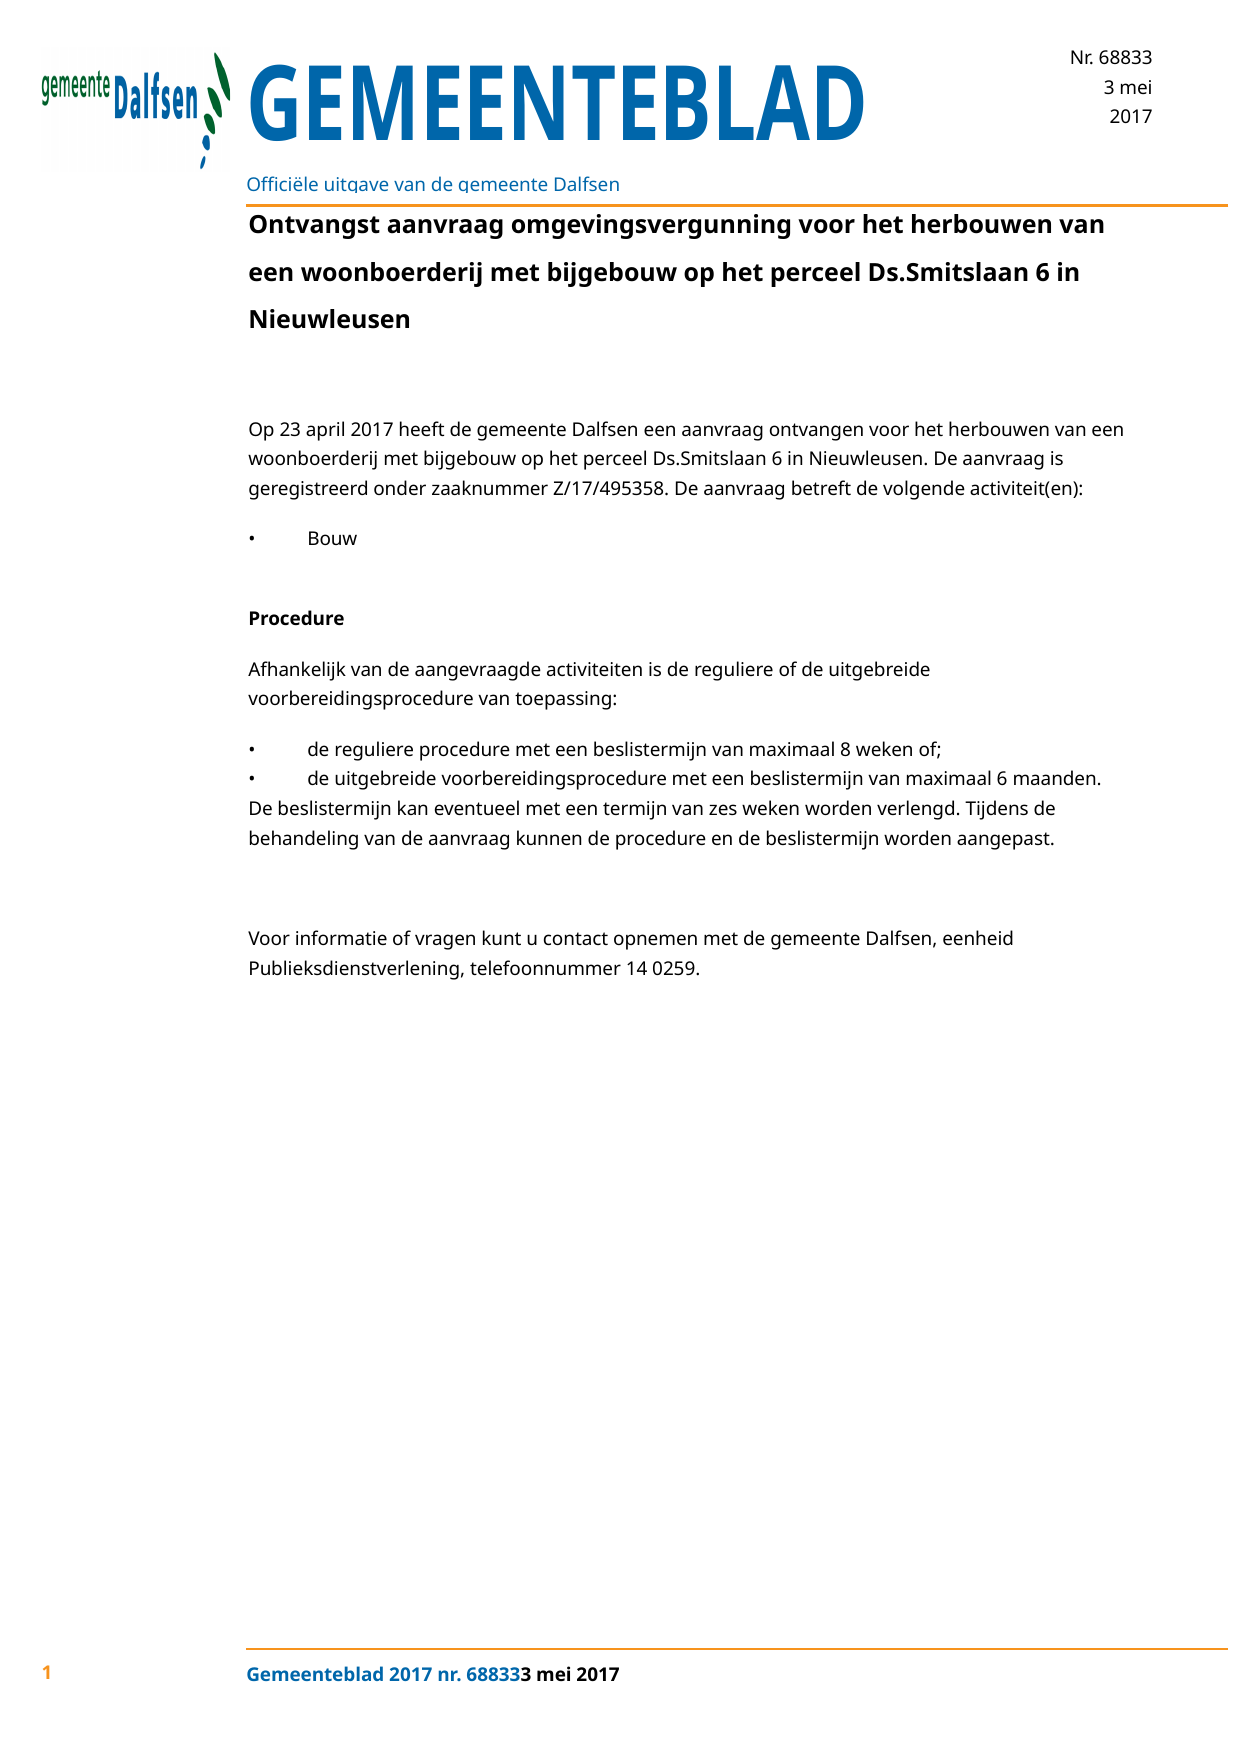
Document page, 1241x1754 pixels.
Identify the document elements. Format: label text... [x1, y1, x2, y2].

list Bouw [248, 526, 1152, 551]
picture [41, 47, 231, 172]
text Voor informatie of vragen kunt u contact opnemen met de gemeente Dalfsen, eenheid Publieksdienstverlening, telefoonnummer 14 0259. [248, 926, 1152, 981]
text Op 23 april 2017 heeft de gemeente Dalfsen een aanvraag ontvangen voor het herbouwen van een woonboerderij met bijgebouw op het perceel Ds.Smitslaan 6 in Nieuwleusen. De aanvraag is geregistreerd onder zaaknummer Z/17/495358. De aanvraag betreft de volgende activiteit(en): [248, 416, 1152, 501]
text De beslistermijn kan eventueel met een termijn van zes weken worden verlengd. Tijdens de behandeling van de aanvraag kunnen de procedure en de beslistermijn worden aangepast. [248, 795, 1152, 850]
list de reguliere procedure met een beslistermijn van maximaal 8 weken of; [248, 736, 1152, 762]
list de uitgebreide voorbereidingsprocedure met een beslistermijn van maximaal 6 maanden. [248, 766, 1152, 791]
text Procedure [248, 606, 1152, 631]
text Afhankelijk van de aangevraagde activiteiten is de reguliere of de uitgebreide voorbereidingsprocedure van toepassing: [248, 656, 1152, 711]
text Ontvangst aanvraag omgevingsvergunning voor het herbouwen van een woonboerderij met bijgebouw op het perceel Ds.Smitslaan 6 in Nieuwleusen [248, 207, 1152, 336]
